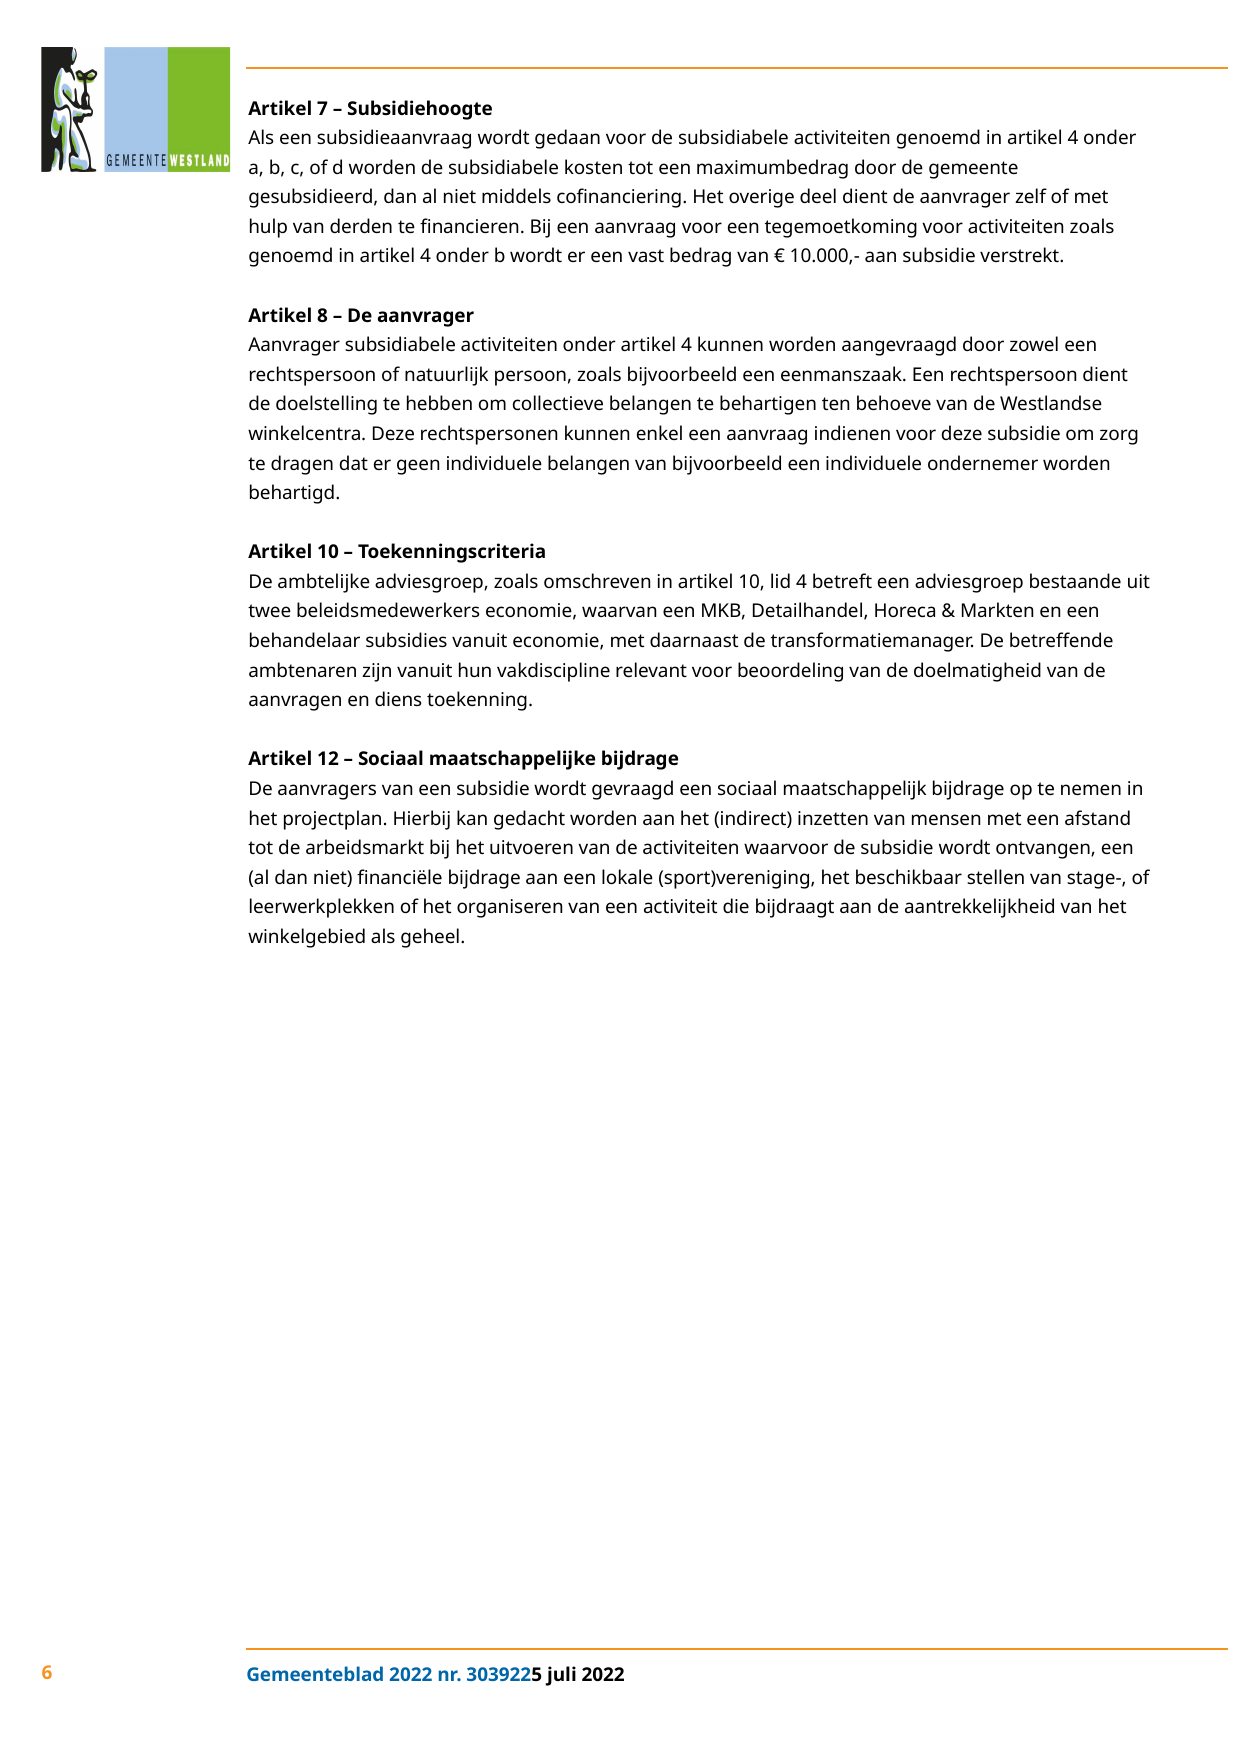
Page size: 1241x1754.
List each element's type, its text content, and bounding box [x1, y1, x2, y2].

text Artikel 7 – Subsidiehoogte [248, 95, 1152, 121]
text Als een subsidieaanvraag wordt gedaan voor de subsidiabele activiteiten genoemd in artikel 4 onder a, b, c, of d worden de subsidiabele kosten tot een maximumbedrag door de gemeente gesubsidieerd, dan al niet middels cofinanciering. Het overige deel dient de aanvrager zelf of met hulp van derden te financieren. Bij een aanvraag voor een tegemoetkoming voor activiteiten zoals genoemd in artikel 4 onder b wordt er een vast bedrag van € 10.000,- aan subsidie verstrekt. [248, 124, 1152, 268]
text De aanvragers van een subsidie wordt gevraagd een sociaal maatschappelijk bijdrage op te nemen in het projectplan. Hierbij kan gedacht worden aan het (indirect) inzetten van mensen met een afstand tot de arbeidsmarkt bij het uitvoeren van de activiteiten waarvoor de subsidie wordt ontvangen, een (al dan niet) financiële bijdrage aan een lokale (sport)vereniging, het beschikbaar stellen van stage-, of leerwerkplekken of het organiseren van een activiteit die bijdraagt aan de aantrekkelijkheid van het winkelgebied als geheel. [248, 775, 1152, 949]
text Artikel 12 – Sociaal maatschappelijke bijdrage [248, 746, 1152, 771]
text Artikel 8 – De aanvrager [248, 302, 1152, 328]
text De ambtelijke adviesgroep, zoals omschreven in artikel 10, lid 4 betreft een adviesgroep bestaande uit twee beleidsmedewerkers economie, waarvan een MKB, Detailhandel, Horeca & Markten en een behandelaar subsidies vanuit economie, met daarnaast de transformatiemanager. De betreffende ambtenaren zijn vanuit hun vakdiscipline relevant voor beoordeling van de doelmatigheid van de aanvragen en diens toekenning. [248, 568, 1152, 712]
text Artikel 10 – Toekenningscriteria [248, 538, 1152, 564]
picture [41, 47, 231, 172]
text Aanvrager subsidiabele activiteiten onder artikel 4 kunnen worden aangevraagd door zowel een rechtspersoon of natuurlijk persoon, zoals bijvoorbeeld een eenmanszaak. Een rechtspersoon dient de doelstelling te hebben om collectieve belangen te behartigen ten behoeve van de Westlandse winkelcentra. Deze rechtspersonen kunnen enkel een aanvraag indienen voor deze subsidie om zorg te dragen dat er geen individuele belangen van bijvoorbeeld een individuele ondernemer worden behartigd. [248, 331, 1152, 505]
